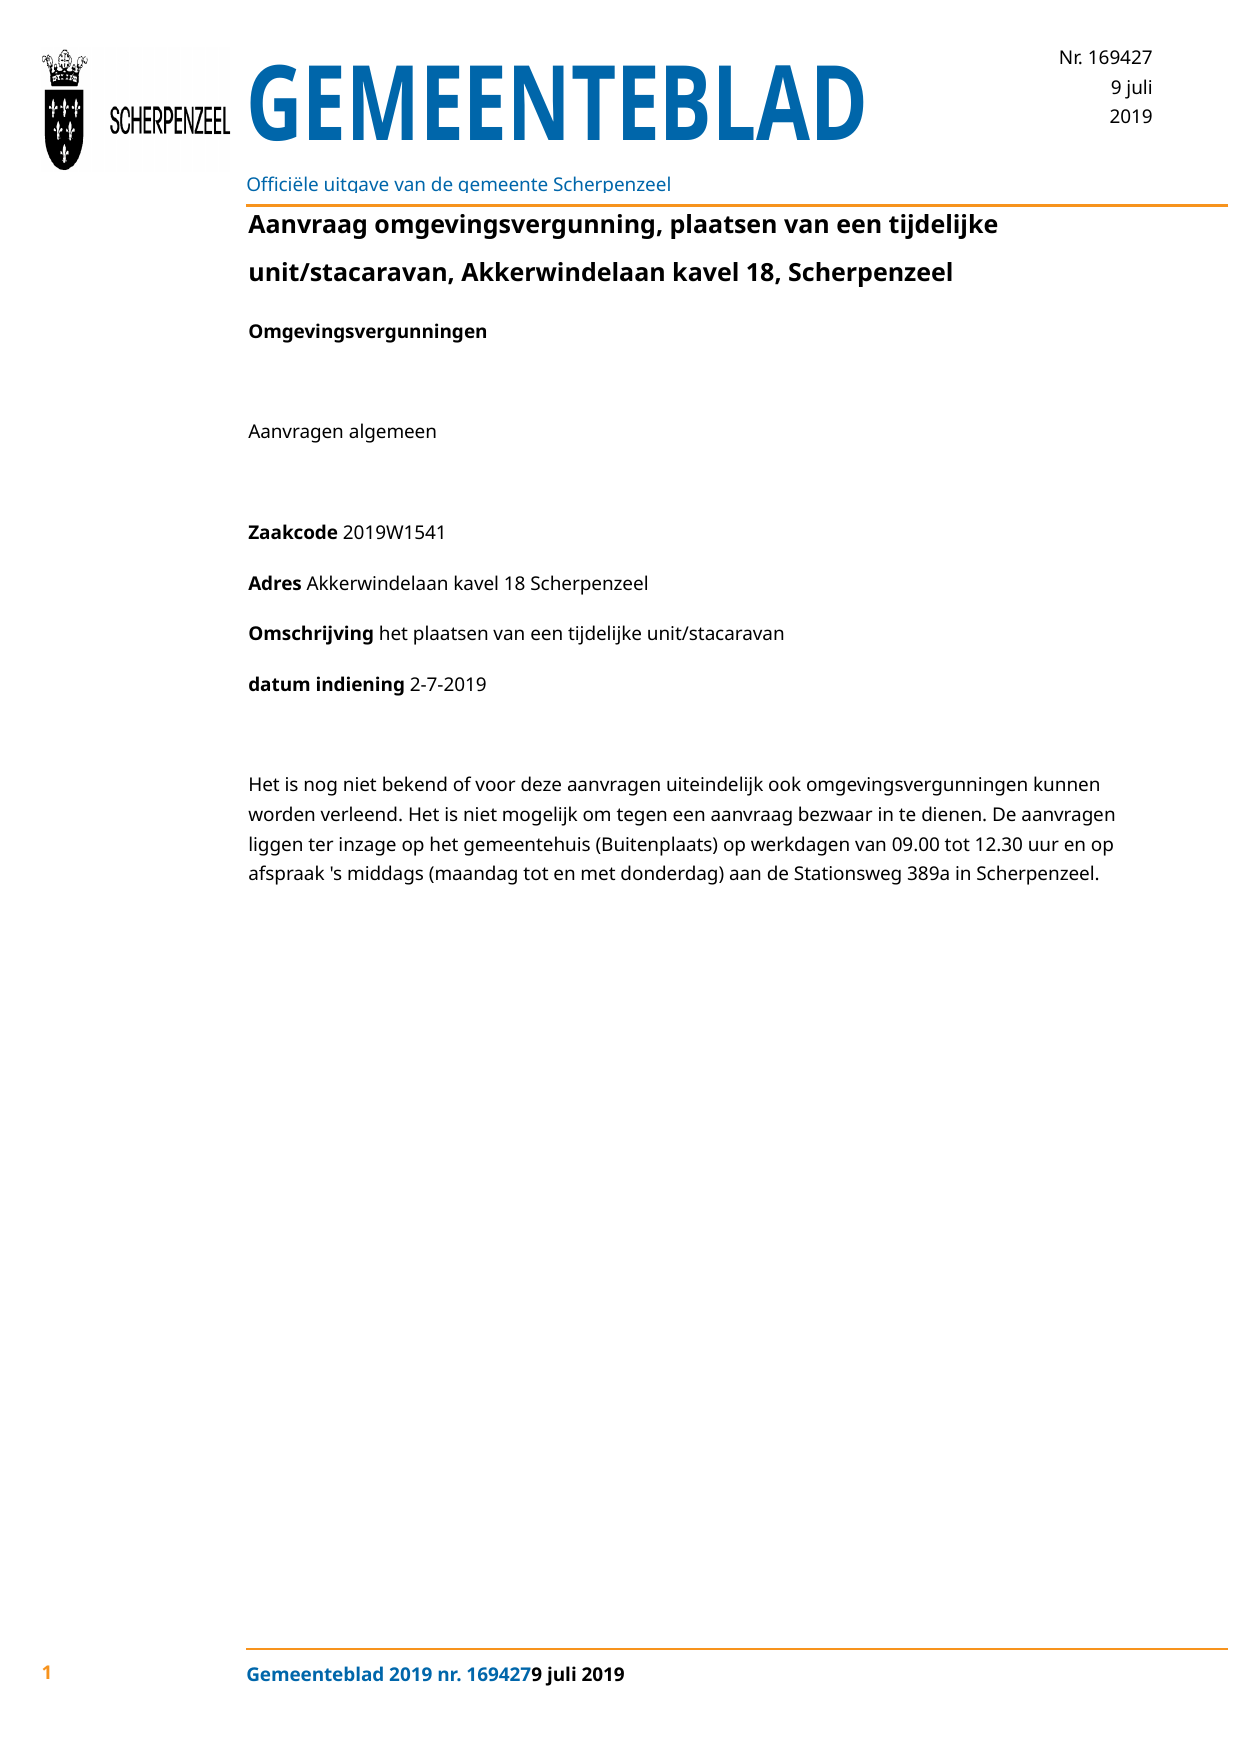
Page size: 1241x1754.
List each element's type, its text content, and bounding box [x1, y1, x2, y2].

text Het is nog niet bekend of voor deze aanvragen uiteindelijk ook omgevingsvergunningen kunnen worden verleend. Het is niet mogelijk om tegen een aanvraag bezwaar in te dienen. De aanvragen liggen ter inzage op het gemeentehuis (Buitenplaats) op werkdagen van 09.00 tot 12.30 uur en op afspraak 's middags (maandag tot en met donderdag) aan de Stationsweg 389a in Scherpenzeel. [248, 772, 1152, 886]
text Zaakcode 2019W1541 [248, 519, 1152, 545]
text Omschrijving het plaatsen van een tijdelijke unit/stacaravan [248, 620, 1152, 646]
text Aanvragen algemeen [248, 419, 1152, 444]
text Omgevingsvergunningen [248, 318, 1152, 344]
text Aanvraag omgevingsvergunning, plaatsen van een tijdelijke unit/stacaravan, Akkerwindelaan kavel 18, Scherpenzeel [248, 207, 1152, 288]
picture [41, 47, 231, 172]
text datum indiening 2-7-2019 [248, 671, 1152, 697]
text Adres Akkerwindelaan kavel 18 Scherpenzeel [248, 570, 1152, 596]
